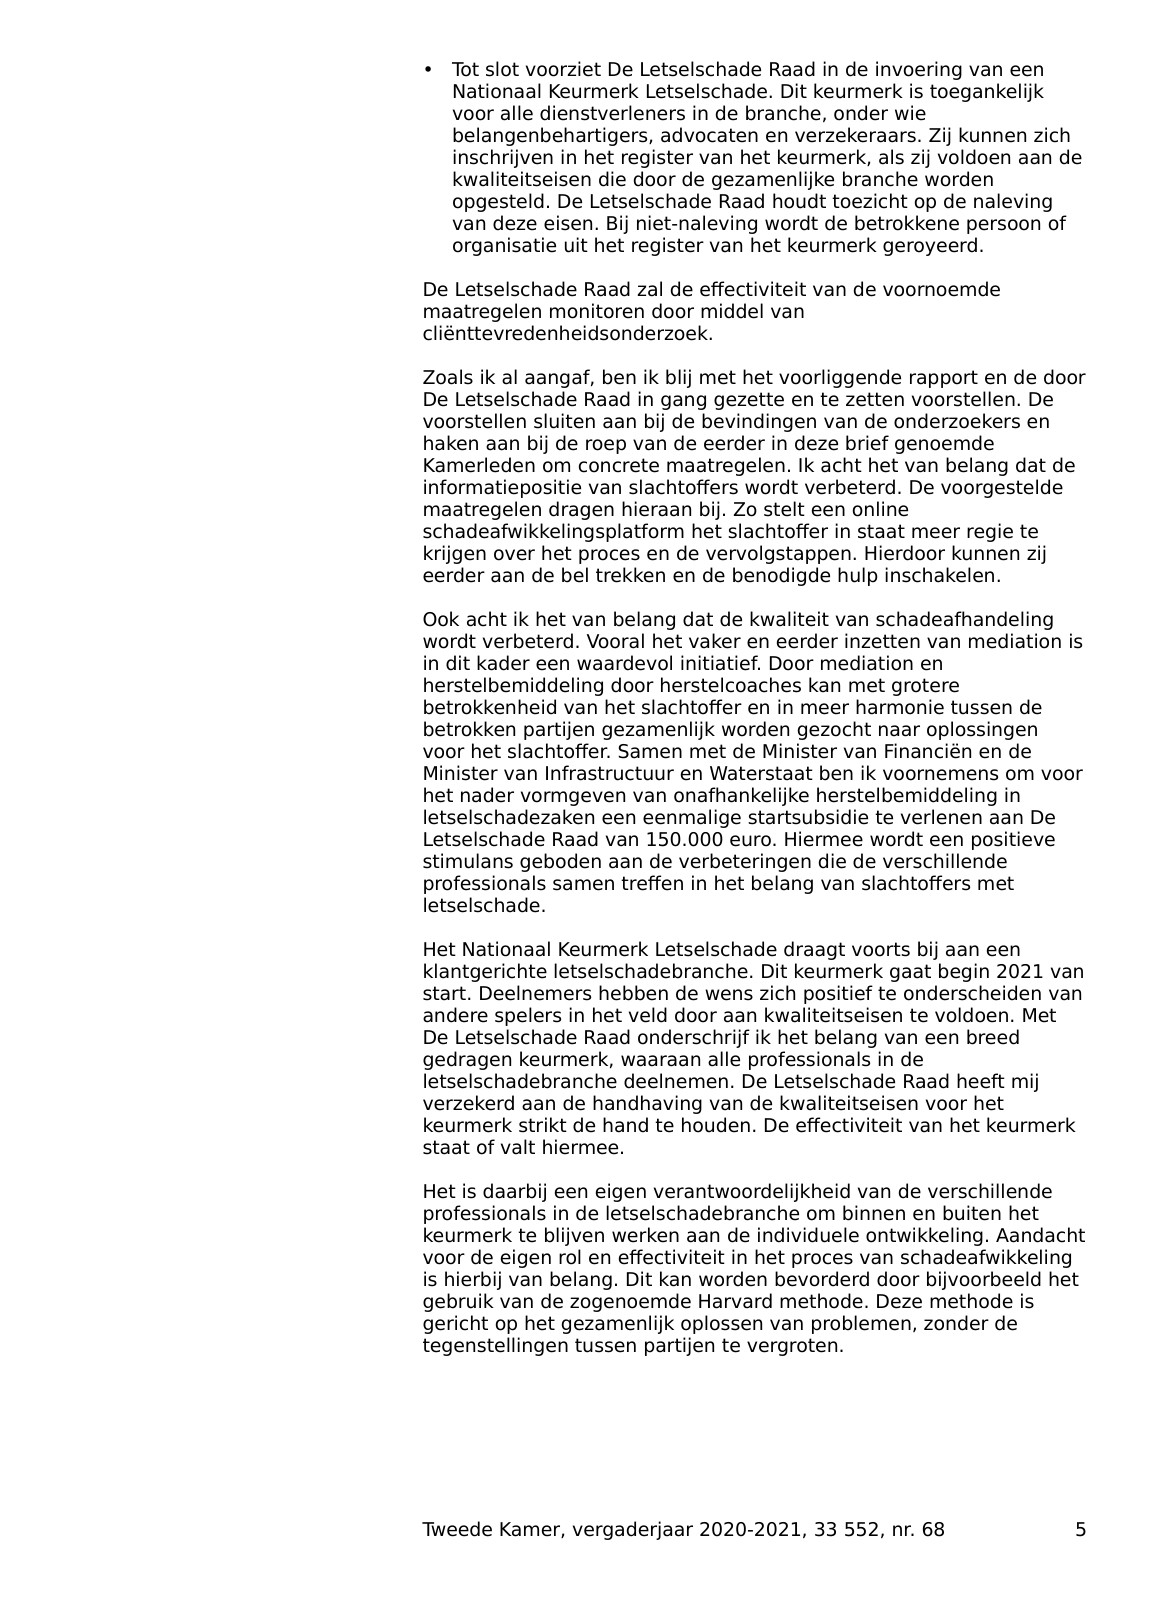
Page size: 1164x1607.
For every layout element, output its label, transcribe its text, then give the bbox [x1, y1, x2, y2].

text Het Nationaal Keurmerk Letselschade draagt voorts bij aan een klantgerichte letselschadebranche. Dit keurmerk gaat begin 2021 van start. Deelnemers hebben de wens zich positief te onderscheiden van andere spelers in het veld door aan kwaliteitseisen te voldoen. Met De Letselschade Raad onderschrijf ik het belang van een breed gedragen keurmerk, waaraan alle professionals in de letselschadebranche deelnemen. De Letselschade Raad heeft mij verzekerd aan de handhaving van de kwaliteitseisen voor het keurmerk strikt de hand te houden. De effectiviteit van het keurmerk staat of valt hiermee. [422, 939, 1087, 1159]
text De Letselschade Raad zal de effectiviteit van de voornoemde maatregelen monitoren door middel van cliënttevredenheidsonderzoek. [422, 279, 1087, 345]
text Ook acht ik het van belang dat de kwaliteit van schadeafhandeling wordt verbeterd. Vooral het vaker en eerder inzetten van mediation is in dit kader een waardevol initiatief. Door mediation en herstelbemiddeling door herstelcoaches kan met grotere betrokkenheid van het slachtoffer en in meer harmonie tussen de betrokken partijen gezamenlijk worden gezocht naar oplossingen voor het slachtoffer. Samen met de Minister van Financiën en de Minister van Infrastructuur en Waterstaat ben ik voornemens om voor het nader vormgeven van onafhankelijke herstelbemiddeling in letselschadezaken een eenmalige startsubsidie te verlenen aan De Letselschade Raad van 150.000 euro. Hiermee wordt een positieve stimulans geboden aan de verbeteringen die de verschillende professionals samen treffen in het belang van slachtoffers met letselschade. [422, 609, 1087, 917]
text • Tot slot voorziet De Letselschade Raad in de invoering van een Nationaal Keurmerk Letselschade. Dit keurmerk is toegankelijk voor alle dienstverleners in de branche, onder wie belangenbehartigers, advocaten en verzekeraars. Zij kunnen zich inschrijven in het register van het keurmerk, als zij voldoen aan de kwaliteitseisen die door de gezamenlijke branche worden opgesteld. De Letselschade Raad houdt toezicht op de naleving van deze eisen. Bij niet-naleving wordt de betrokkene persoon of organisatie uit het register van het keurmerk geroyeerd. [422, 59, 1087, 257]
text Het is daarbij een eigen verantwoordelijkheid van de verschillende professionals in de letselschadebranche om binnen en buiten het keurmerk te blijven werken aan de individuele ontwikkeling. Aandacht voor de eigen rol en effectiviteit in het proces van schadeafwikkeling is hierbij van belang. Dit kan worden bevorderd door bijvoorbeeld het gebruik van de zogenoemde Harvard methode. Deze methode is gericht op het gezamenlijk oplossen van problemen, zonder de tegenstellingen tussen partijen te vergroten. [422, 1181, 1087, 1357]
text Zoals ik al aangaf, ben ik blij met het voorliggende rapport en de door De Letselschade Raad in gang gezette en te zetten voorstellen. De voorstellen sluiten aan bij de bevindingen van de onderzoekers en haken aan bij de roep van de eerder in deze brief genoemde Kamerleden om concrete maatregelen. Ik acht het van belang dat de informatiepositie van slachtoffers wordt verbeterd. De voorgestelde maatregelen dragen hieraan bij. Zo stelt een online schadeafwikkelingsplatform het slachtoffer in staat meer regie te krijgen over het proces en de vervolgstappen. Hierdoor kunnen zij eerder aan de bel trekken en de benodigde hulp inschakelen. [422, 367, 1087, 587]
